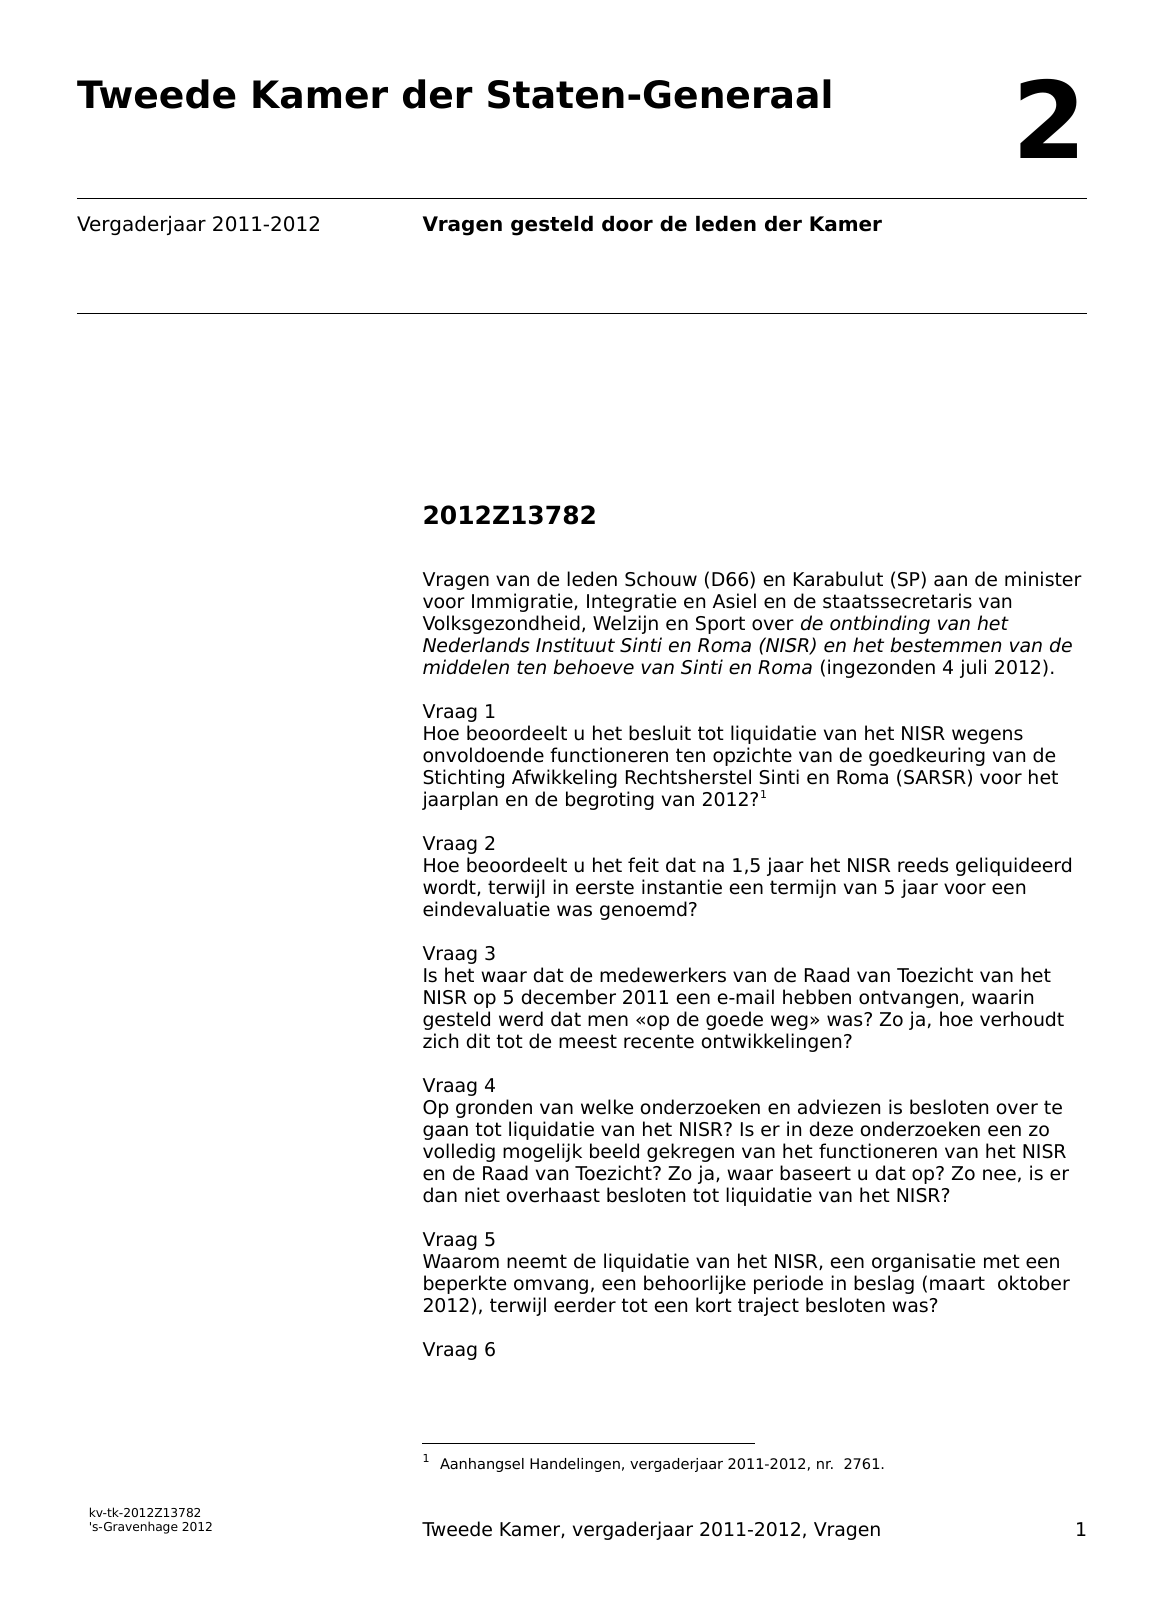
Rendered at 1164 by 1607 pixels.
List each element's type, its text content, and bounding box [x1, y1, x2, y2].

text Vraag 5 [422, 1229, 1087, 1251]
text Waarom neemt de liquidatie van het NISR, een organisatie met een beperkte omvang, een behoorlijke periode in beslag (maart  oktober 2012), terwijl eerder tot een kort traject besloten was? [422, 1251, 1087, 1317]
text Vraag 4 [422, 1075, 1087, 1097]
table_cell Vragen gesteld door de leden der Kamer [422, 199, 1087, 313]
text kv-tk-2012Z13782 [88, 1506, 323, 1520]
text Is het waar dat de medewerkers van de Raad van Toezicht van het NISR op 5 december 2011 een e-mail hebben ontvangen, waarin gesteld werd dat men «op de goede weg» was? Zo ja, hoe verhoudt zich dit tot de meest recente ontwikkelingen? [422, 965, 1087, 1053]
text Vraag 2 [422, 833, 1087, 855]
text 2012Z13782 [422, 501, 1087, 531]
text Op gronden van welke onderzoeken en adviezen is besloten over te gaan tot liquidatie van het NISR? Is er in deze onderzoeken een zo volledig mogelijk beeld gekregen van het functioneren van het NISR en de Raad van Toezicht? Zo ja, waar baseert u dat op? Zo nee, is er dan niet overhaast besloten tot liquidatie van het NISR? [422, 1097, 1087, 1207]
text Vraag 6 [422, 1339, 1087, 1361]
table_header Tweede Kamer der Staten-Generaal [77, 59, 886, 198]
text Vraag 3 [422, 943, 1087, 965]
text Hoe beoordeelt u het besluit tot liquidatie van het NISR wegens onvoldoende functioneren ten opzichte van de goedkeuring van de Stichting Afwikkeling Rechtsherstel Sinti en Roma (SARSR) voor het jaarplan en de begroting van 2012? [422, 723, 1087, 811]
text Aanhangsel Handelingen, vergaderjaar 2011-2012, nr. 2761. [422, 1452, 1087, 1474]
text Vraag 1 [422, 701, 1087, 723]
text Vragen van de leden Schouw (D66) en Karabulut (SP) aan de minister voor Immigratie, Integratie en Asiel en de staatssecretaris van Volksgezondheid, Welzijn en Sport over de ontbinding van het Nederlands Instituut Sinti en Roma (NISR) en het bestemmen van de middelen ten behoeve van Sinti en Roma (ingezonden 4 juli 2012). [422, 569, 1087, 679]
text 's-Gravenhage 2012 [88, 1520, 323, 1534]
table_header 2 [886, 59, 1087, 198]
table_cell Vergaderjaar 2011-2012 [77, 199, 422, 313]
text Hoe beoordeelt u het feit dat na 1,5 jaar het NISR reeds geliquideerd wordt, terwijl in eerste instantie een termijn van 5 jaar voor een eindevaluatie was genoemd? [422, 855, 1087, 921]
